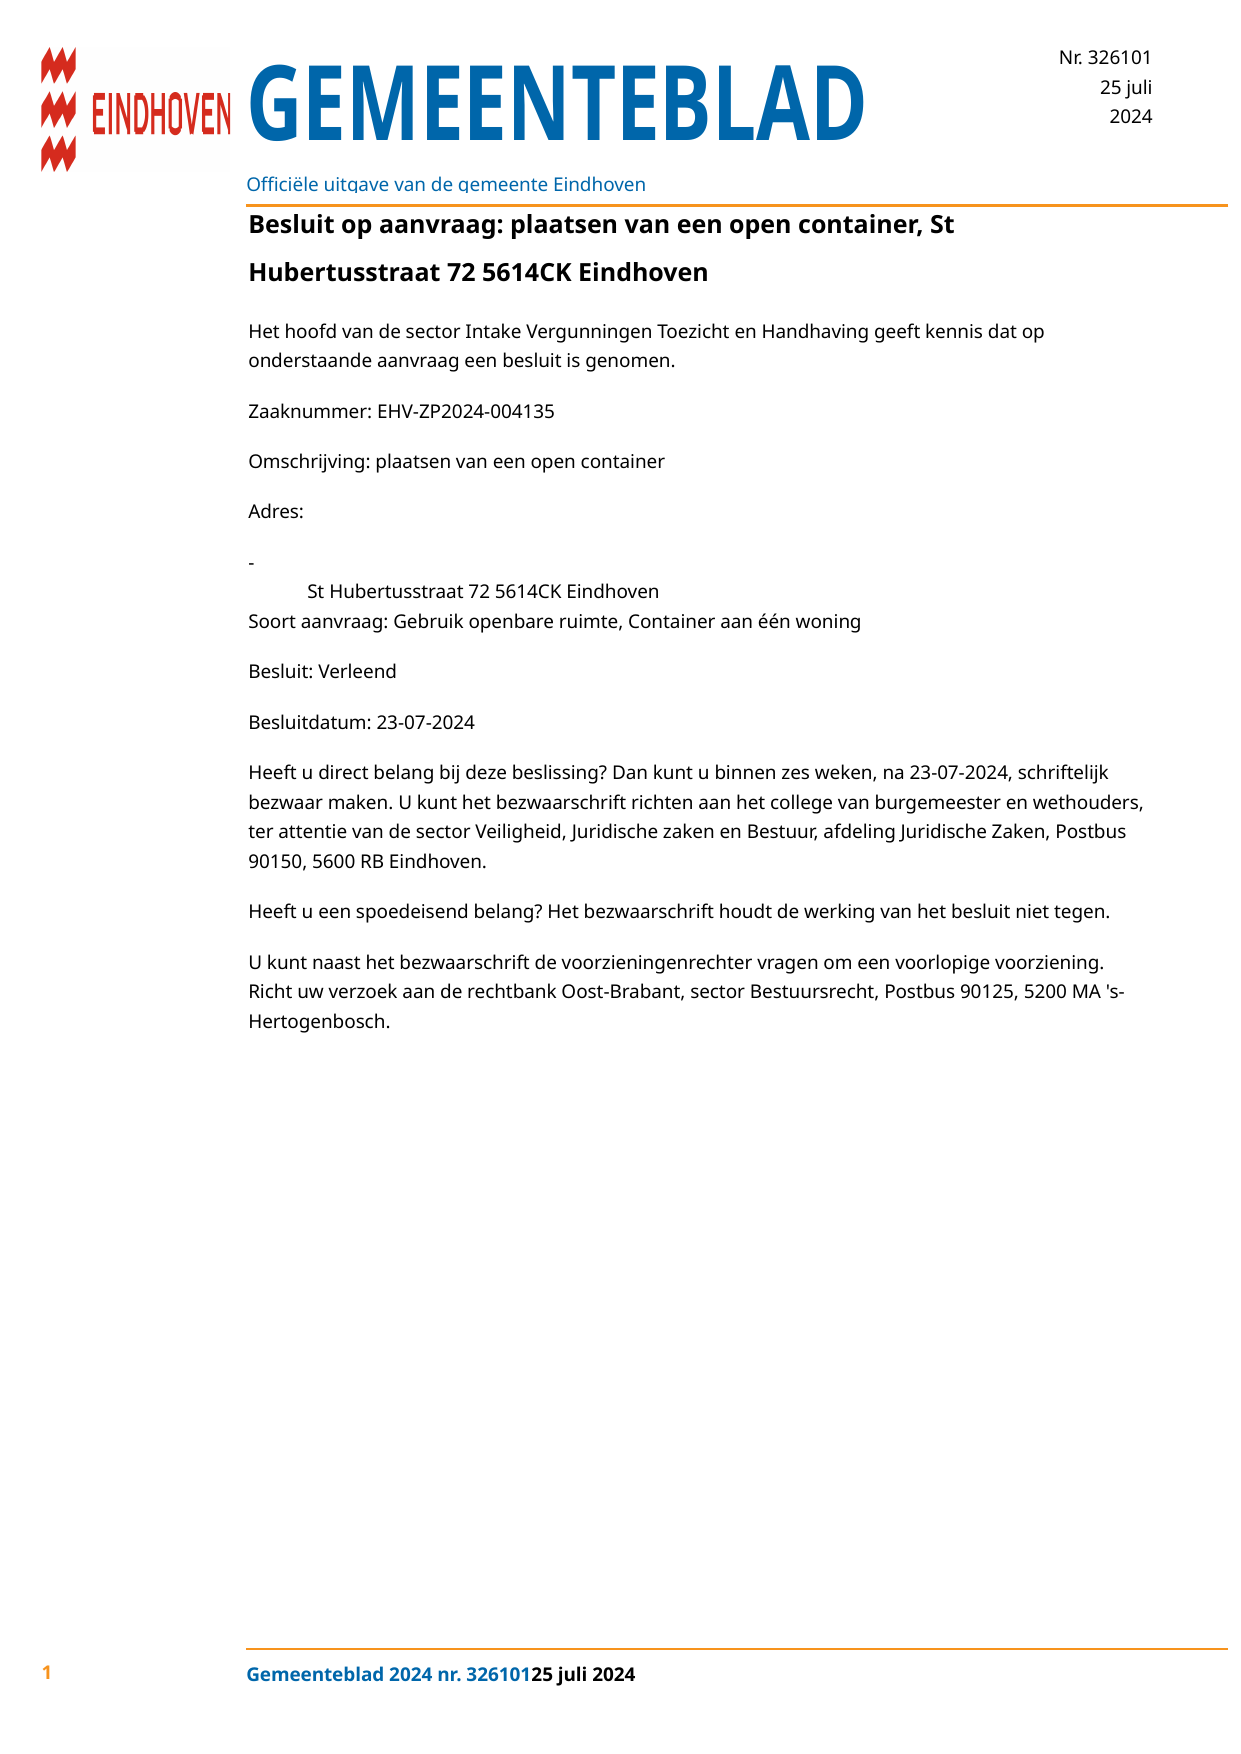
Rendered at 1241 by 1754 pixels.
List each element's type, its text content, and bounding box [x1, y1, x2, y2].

text Heeft u een spoedeisend belang? Het bezwaarschrift houdt de werking van het besluit niet tegen. [248, 899, 1152, 924]
text Besluit: Verleend [248, 659, 1152, 684]
text Heeft u direct belang bij deze beslissing? Dan kunt u binnen zes weken, na 23-07-2024, schriftelijk bezwaar maken. U kunt het bezwaarschrift richten aan het college van burgemeester en wethouders, ter attentie van de sector Veiligheid, Juridische zaken en Bestuur, afdeling Juridische Zaken, Postbus 90150, 5600 RB Eindhoven. [248, 759, 1152, 874]
text Besluit op aanvraag: plaatsen van een open container, St Hubertusstraat 72 5614CK Eindhoven [248, 207, 1152, 288]
list St Hubertusstraat 72 5614CK Eindhoven [248, 579, 1152, 604]
text U kunt naast het bezwaarschrift de voorzieningenrechter vragen om een voorlopige voorziening. Richt uw verzoek aan de rechtbank Oost-Brabant, sector Bestuursrecht, Postbus 90125, 5200 MA 's-Hertogenbosch. [248, 949, 1152, 1034]
text Het hoofd van de sector Intake Vergunningen Toezicht en Handhaving geeft kennis dat op onderstaande aanvraag een besluit is genomen. [248, 318, 1152, 373]
text Omschrijving: plaatsen van een open container [248, 448, 1152, 474]
text Besluitdatum: 23-07-2024 [248, 709, 1152, 735]
text Soort aanvraag: Gebruik openbare ruimte, Container aan één woning [248, 608, 1152, 634]
text Adres: [248, 499, 1152, 524]
picture [41, 47, 231, 172]
text Zaaknummer: EHV-ZP2024-004135 [248, 398, 1152, 424]
